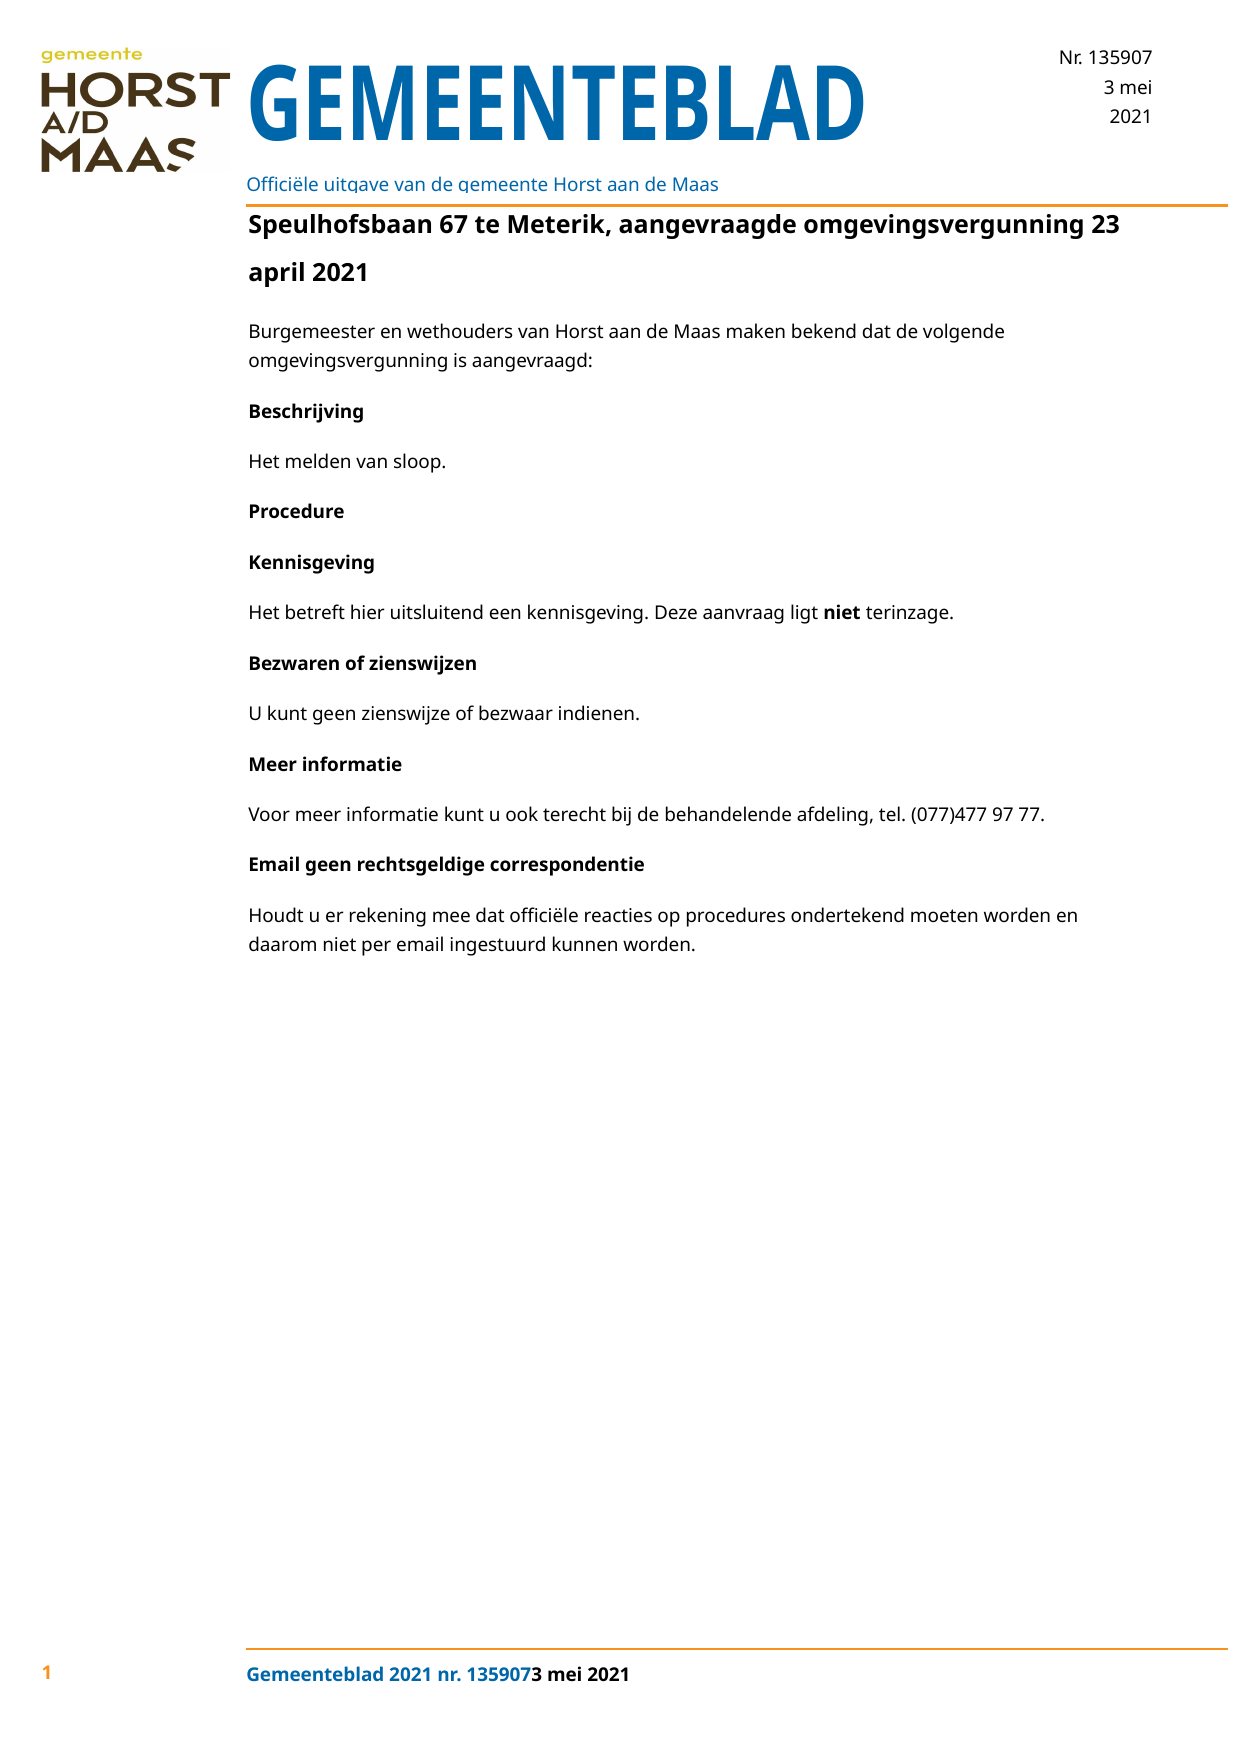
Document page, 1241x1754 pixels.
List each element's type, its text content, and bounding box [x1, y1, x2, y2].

text Meer informatie [248, 751, 1152, 777]
picture [41, 47, 231, 172]
text Speulhofsbaan 67 te Meterik, aangevraagde omgevingsvergunning 23 april 2021 [248, 207, 1152, 288]
text Burgemeester en wethouders van Horst aan de Maas maken bekend dat de volgende omgevingsvergunning is aangevraagd: [248, 318, 1152, 373]
text Bezwaren of zienswijzen [248, 650, 1152, 676]
text Het melden van sloop. [248, 448, 1152, 474]
text Kennisgeving [248, 549, 1152, 575]
text Voor meer informatie kunt u ook terecht bij de behandelende afdeling, tel. (077)477 97 77. [248, 801, 1152, 827]
text Email geen rechtsgeldige correspondentie [248, 852, 1152, 877]
text U kunt geen zienswijze of bezwaar indienen. [248, 700, 1152, 726]
text Procedure [248, 499, 1152, 524]
text Houdt u er rekening mee dat officiële reacties op procedures ondertekend moeten worden en daarom niet per email ingestuurd kunnen worden. [248, 902, 1152, 957]
text Het betreft hier uitsluitend een kennisgeving. Deze aanvraag ligt niet terinzage. [248, 599, 1152, 625]
text Beschrijving [248, 398, 1152, 424]
